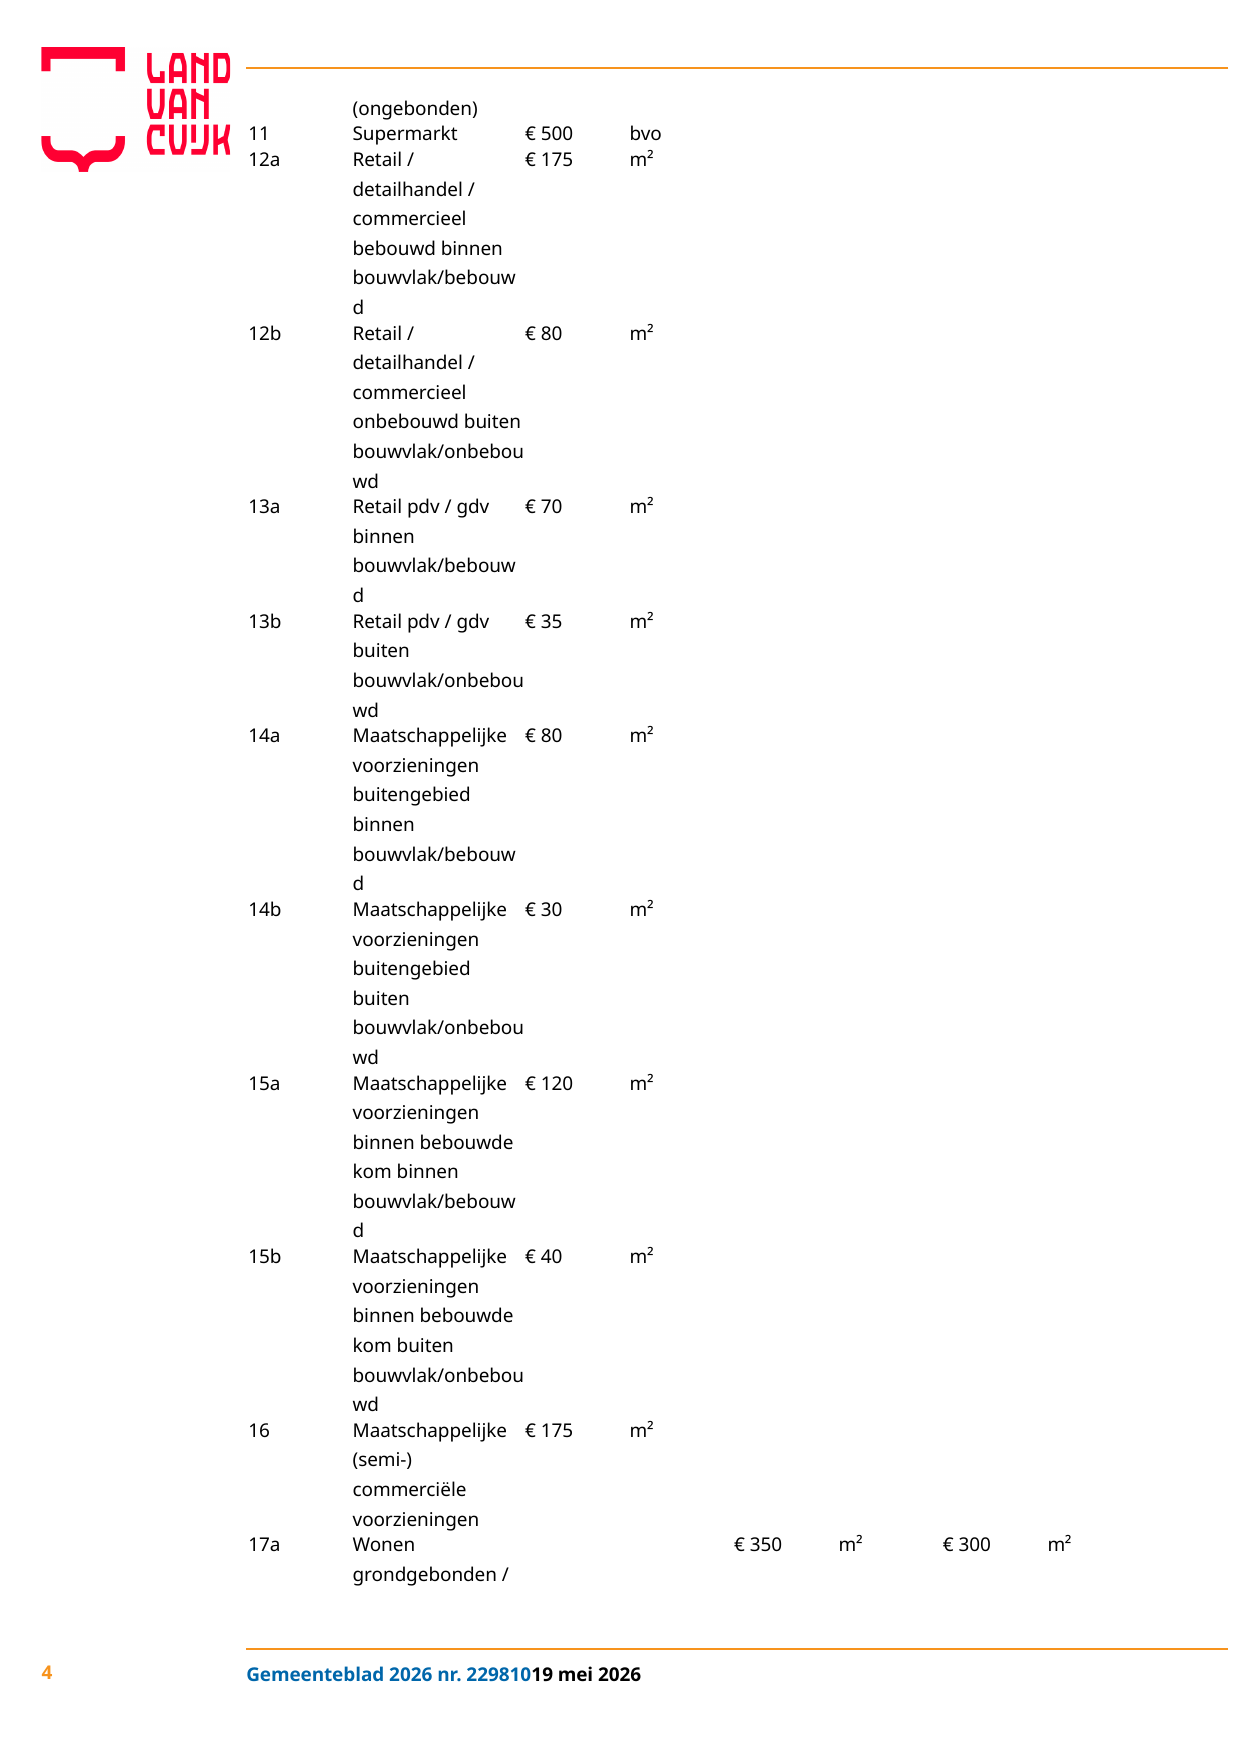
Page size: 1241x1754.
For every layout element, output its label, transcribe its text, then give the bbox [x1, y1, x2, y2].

table_cell [734, 1417, 838, 1532]
table_cell (ongebonden) [353, 95, 525, 121]
table_cell bvo [629, 121, 734, 146]
table_cell [838, 121, 943, 146]
table_cell € 500 [525, 121, 629, 146]
table_cell m² [629, 723, 734, 896]
table_cell [1047, 320, 1152, 493]
table_cell € 175 [525, 1417, 629, 1532]
table_cell [248, 95, 352, 121]
table_cell [838, 896, 943, 1070]
table_cell Maatschappelijke voorzieningen binnen bebouwde kom binnen bouwvlak/bebouwd [353, 1070, 525, 1243]
table_cell [838, 494, 943, 608]
table_cell 16 [248, 1417, 352, 1532]
table_cell 15b [248, 1244, 352, 1417]
table_cell [629, 95, 734, 121]
table_cell [734, 320, 838, 493]
table_cell € 350 [734, 1532, 838, 1587]
table_cell € 80 [525, 723, 629, 896]
table_cell [838, 95, 943, 121]
table_cell Retail / detailhandel / commercieel onbebouwd buiten bouwvlak/onbebouwd [353, 320, 525, 493]
table_cell [943, 146, 1047, 320]
table_cell Retail / detailhandel / commercieel bebouwd binnen bouwvlak/bebouwd [353, 146, 525, 320]
table_cell 12a [248, 146, 352, 320]
table_cell [943, 1070, 1047, 1243]
table_cell € 70 [525, 494, 629, 608]
table_cell € 40 [525, 1244, 629, 1417]
table_cell [1047, 723, 1152, 896]
table_cell [1047, 146, 1152, 320]
table_cell [1047, 1244, 1152, 1417]
table_cell m² [629, 1417, 734, 1532]
table_cell [838, 320, 943, 493]
table_cell € 30 [525, 896, 629, 1070]
table_cell 15a [248, 1070, 352, 1243]
table_cell € 80 [525, 320, 629, 493]
table_cell 11 [248, 121, 352, 146]
table_cell [734, 146, 838, 320]
table_cell 13a [248, 494, 352, 608]
table_cell [943, 723, 1047, 896]
table_cell [1047, 1417, 1152, 1532]
table_cell [838, 723, 943, 896]
table_cell 14a [248, 723, 352, 896]
table_cell Wonen grondgebonden / [353, 1532, 525, 1587]
table_cell m² [629, 1070, 734, 1243]
table_cell [1047, 608, 1152, 722]
table_cell Maatschappelijke voorzieningen buitengebied buiten bouwvlak/onbebouwd [353, 896, 525, 1070]
table_cell [838, 1417, 943, 1532]
table_cell [943, 1244, 1047, 1417]
table_cell 13b [248, 608, 352, 722]
table_cell [943, 608, 1047, 722]
table_cell m² [838, 1532, 943, 1587]
table_cell Maatschappelijke voorzieningen buitengebied binnen bouwvlak/bebouwd [353, 723, 525, 896]
table_cell m² [629, 1244, 734, 1417]
table_cell 14b [248, 896, 352, 1070]
table_cell [943, 494, 1047, 608]
table_cell Supermarkt [353, 121, 525, 146]
table_cell m² [629, 146, 734, 320]
table_cell m² [1047, 1532, 1152, 1587]
table_cell [943, 95, 1047, 121]
table_cell € 120 [525, 1070, 629, 1243]
table_cell Retail pdv / gdv buiten bouwvlak/onbebouwd [353, 608, 525, 722]
table_cell m² [629, 608, 734, 722]
table_cell [943, 1417, 1047, 1532]
table_cell [525, 1532, 629, 1587]
table_cell [838, 1070, 943, 1243]
table_cell Maatschappelijke (semi-) commerciële voorzieningen [353, 1417, 525, 1532]
table_cell [734, 95, 838, 121]
table_cell 17a [248, 1532, 352, 1587]
table_cell [1047, 494, 1152, 608]
table_cell Maatschappelijke voorzieningen binnen bebouwde kom buiten bouwvlak/onbebouwd [353, 1244, 525, 1417]
table_cell Retail pdv / gdv binnen bouwvlak/bebouwd [353, 494, 525, 608]
table_cell [734, 723, 838, 896]
table_cell [1047, 1070, 1152, 1243]
table_cell [838, 1244, 943, 1417]
table_cell € 35 [525, 608, 629, 722]
table_cell [838, 608, 943, 722]
table_cell [943, 320, 1047, 493]
table_cell [943, 121, 1047, 146]
table_cell [734, 1244, 838, 1417]
table_cell € 175 [525, 146, 629, 320]
table_cell m² [629, 320, 734, 493]
table_cell [734, 1070, 838, 1243]
table_cell [838, 146, 943, 320]
picture [41, 47, 231, 172]
table_cell [525, 95, 629, 121]
table_cell € 300 [943, 1532, 1047, 1587]
table_cell [734, 608, 838, 722]
table_cell [734, 121, 838, 146]
table_cell m² [629, 494, 734, 608]
table_cell 12b [248, 320, 352, 493]
table_cell [1047, 121, 1152, 146]
table_cell m² [629, 896, 734, 1070]
table_cell [734, 896, 838, 1070]
table_cell [629, 1532, 734, 1587]
table_cell [1047, 95, 1152, 121]
table_cell [734, 494, 838, 608]
table_cell [943, 896, 1047, 1070]
table_cell [1047, 896, 1152, 1070]
